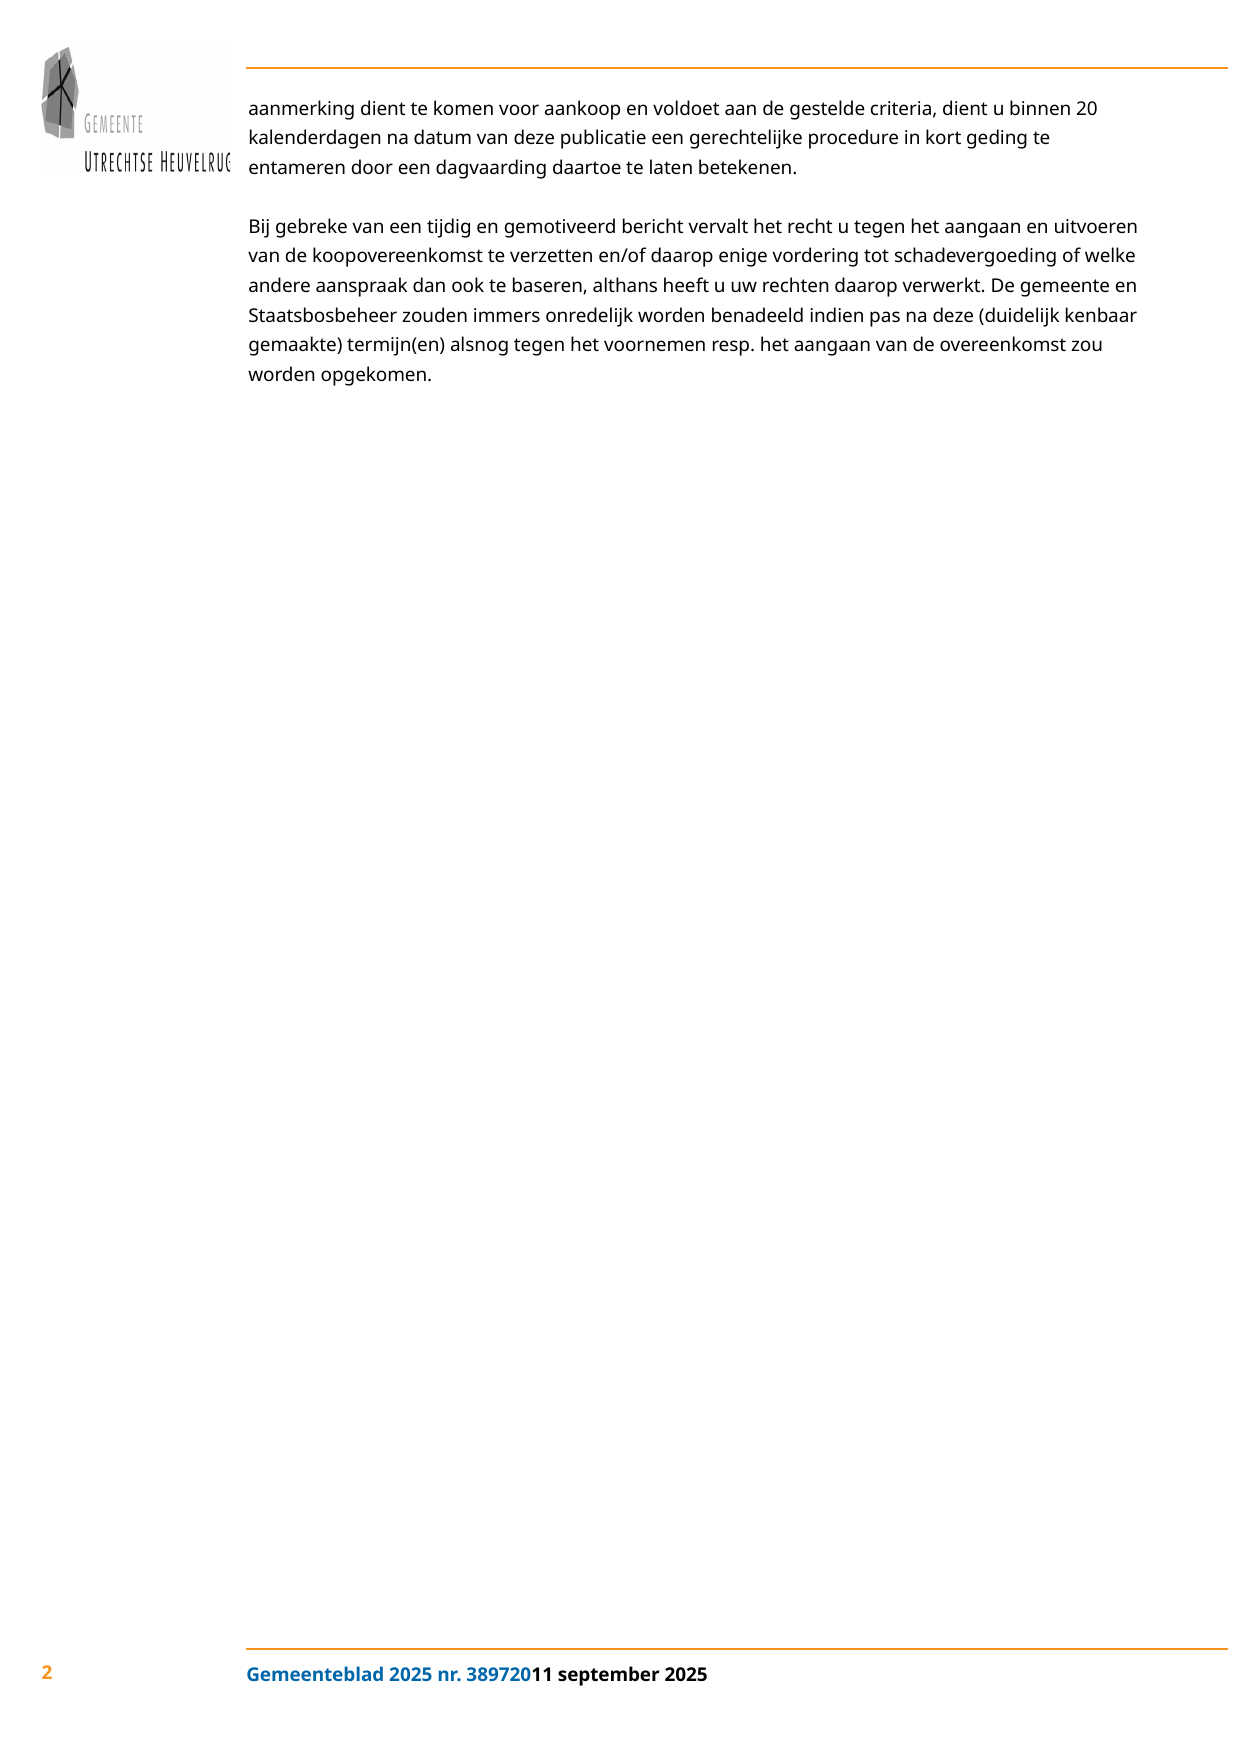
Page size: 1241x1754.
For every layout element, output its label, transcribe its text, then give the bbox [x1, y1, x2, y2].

text Bij gebreke van een tijdig en gemotiveerd bericht vervalt het recht u tegen het aangaan en uitvoeren van de koopovereenkomst te verzetten en/of daarop enige vordering tot schadevergoeding of welke andere aanspraak dan ook te baseren, althans heeft u uw rechten daarop verwerkt. De gemeente en Staatsbosbeheer zouden immers onredelijk worden benadeeld indien pas na deze (duidelijk kenbaar gemaakte) termijn(en) alsnog tegen het voornemen resp. het aangaan van de overeenkomst zou worden opgekomen. [248, 213, 1152, 387]
picture [41, 47, 231, 172]
text aanmerking dient te komen voor aankoop en voldoet aan de gestelde criteria, dient u binnen 20 kalenderdagen na datum van deze publicatie een gerechtelijke procedure in kort geding te entameren door een dagvaarding daartoe te laten betekenen. [248, 95, 1152, 180]
